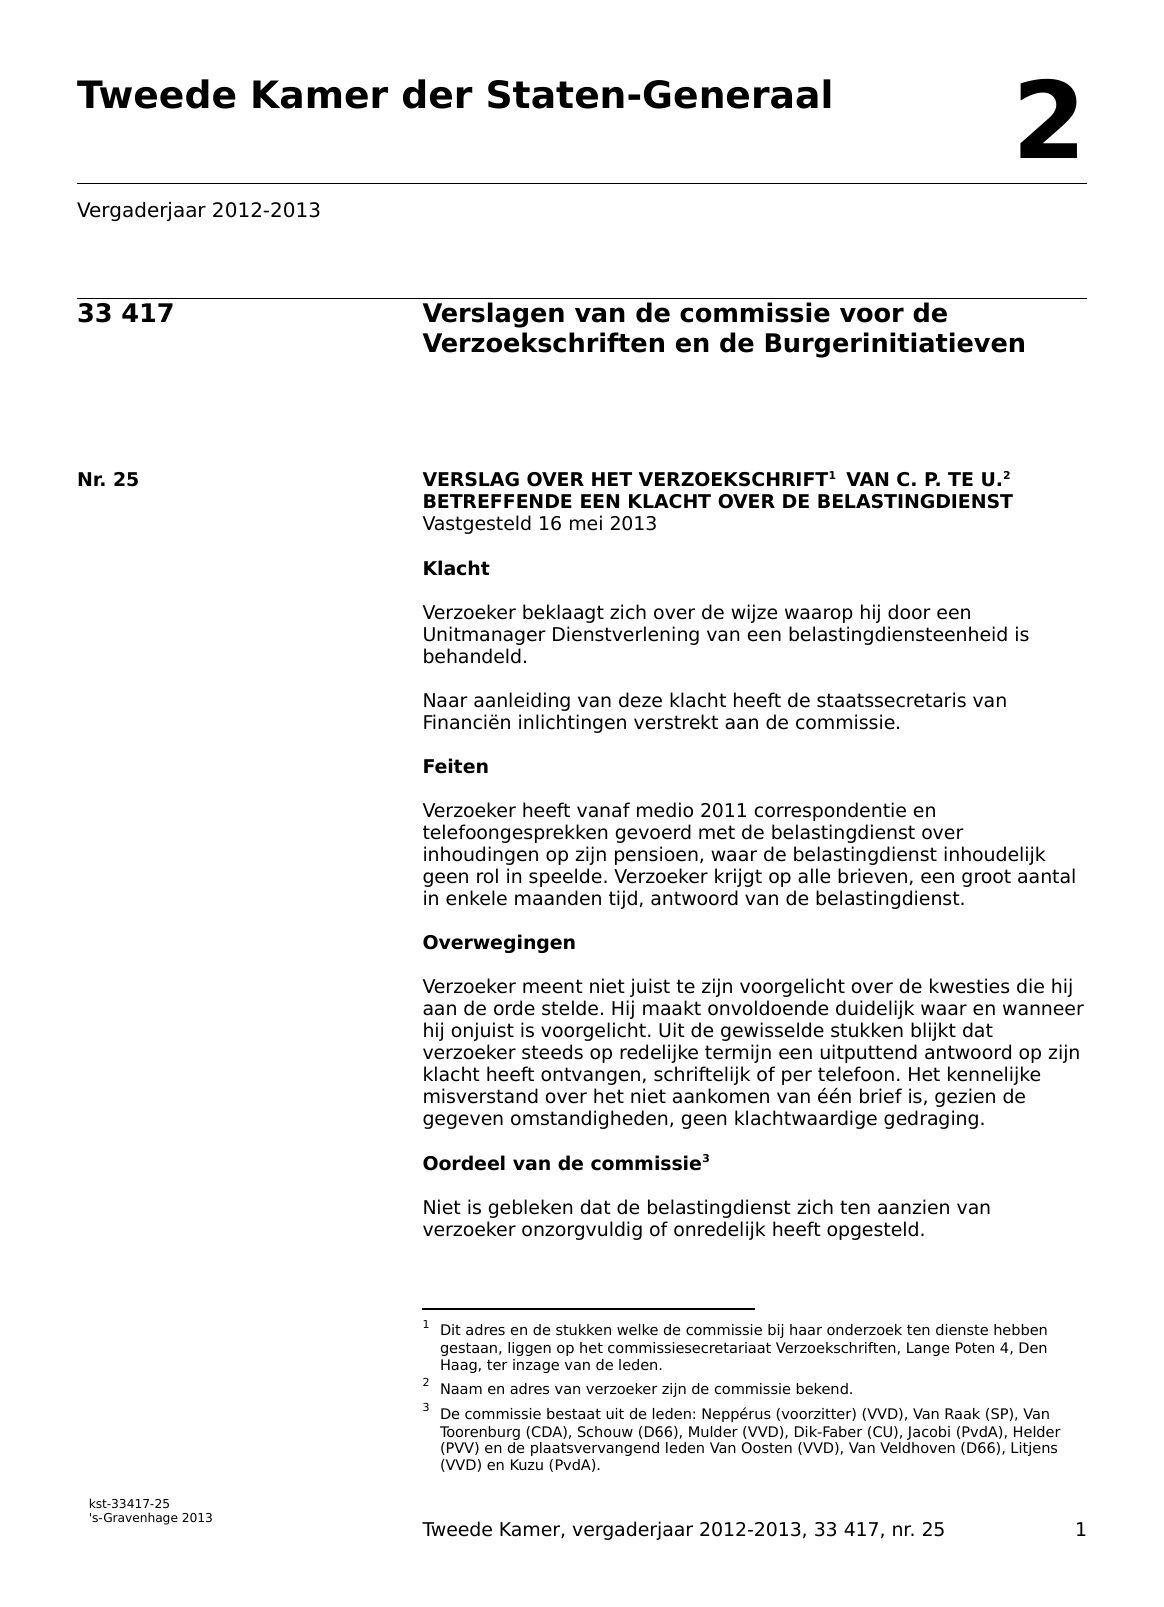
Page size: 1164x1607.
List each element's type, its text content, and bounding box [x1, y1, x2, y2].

subtitle Overwegingen [422, 932, 1087, 954]
subtitle 33 417 Verslagen van de commissie voor de Verzoekschriften en de Burgerinitiatieven [77, 299, 1087, 358]
text Niet is gebleken dat de belastingdienst zich ten aanzien van verzoeker onzorgvuldig of onredelijk heeft opgesteld. [422, 1197, 1087, 1241]
subtitle Feiten [422, 756, 1087, 778]
text Verzoeker beklaagt zich over de wijze waarop hij door een Unitmanager Dienstverlening van een belastingdiensteenheid is behandeld. [422, 602, 1087, 668]
text Vastgesteld 16 mei 2013 [422, 513, 1087, 535]
text Naar aanleiding van deze klacht heeft de staatssecretaris van Financiën inlichtingen verstrekt aan de commissie. [422, 690, 1087, 734]
text kst-33417-25 [88, 1497, 323, 1511]
text 's-Gravenhage 2013 [88, 1511, 323, 1525]
table_cell Vergaderjaar 2012-2013 [77, 184, 1087, 298]
text Naam en adres van verzoeker zijn de commissie bekend. [422, 1377, 1087, 1399]
table_header 2 [886, 59, 1087, 183]
subtitle Nr. 25 VERSLAG OVER HET VERZOEKSCHRIFT VAN C. P. TE U. BETREFFENDE EEN KLACHT OVER DE BELASTINGDIENST [77, 469, 1087, 513]
text De commissie bestaat uit de leden: Neppérus (voorzitter) (VVD), Van Raak (SP), Van Toorenburg (CDA), Schouw (D66), Mulder (VVD), Dik-Faber (CU), Jacobi (PvdA), Helder (PVV) en de plaatsvervangend leden Van Oosten (VVD), Van Veldhoven (D66), Litjens (VVD) en Kuzu (PvdA). [422, 1402, 1087, 1474]
subtitle Klacht [422, 557, 1087, 579]
text Verzoeker meent niet juist te zijn voorgelicht over de kwesties die hij aan de orde stelde. Hij maakt onvoldoende duidelijk waar en wanneer hij onjuist is voorgelicht. Uit de gewisselde stukken blijkt dat verzoeker steeds op redelijke termijn een uitputtend antwoord op zijn klacht heeft ontvangen, schriftelijk of per telefoon. Het kennelijke misverstand over het niet aankomen van één brief is, gezien de gegeven omstandigheden, geen klachtwaardige gedraging. [422, 976, 1087, 1130]
text Dit adres en de stukken welke de commissie bij haar onderzoek ten dienste hebben gestaan, liggen op het commissiesecretariaat Verzoekschriften, Lange Poten 4, Den Haag, ter inzage van de leden. [422, 1318, 1087, 1374]
subtitle Oordeel van de commissie [422, 1152, 1087, 1174]
table_header Tweede Kamer der Staten-Generaal [77, 59, 886, 183]
text Verzoeker heeft vanaf medio 2011 correspondentie en telefoongesprekken gevoerd met de belastingdienst over inhoudingen op zijn pensioen, waar de belastingdienst inhoudelijk geen rol in speelde. Verzoeker krijgt op alle brieven, een groot aantal in enkele maanden tijd, antwoord van de belastingdienst. [422, 800, 1087, 910]
